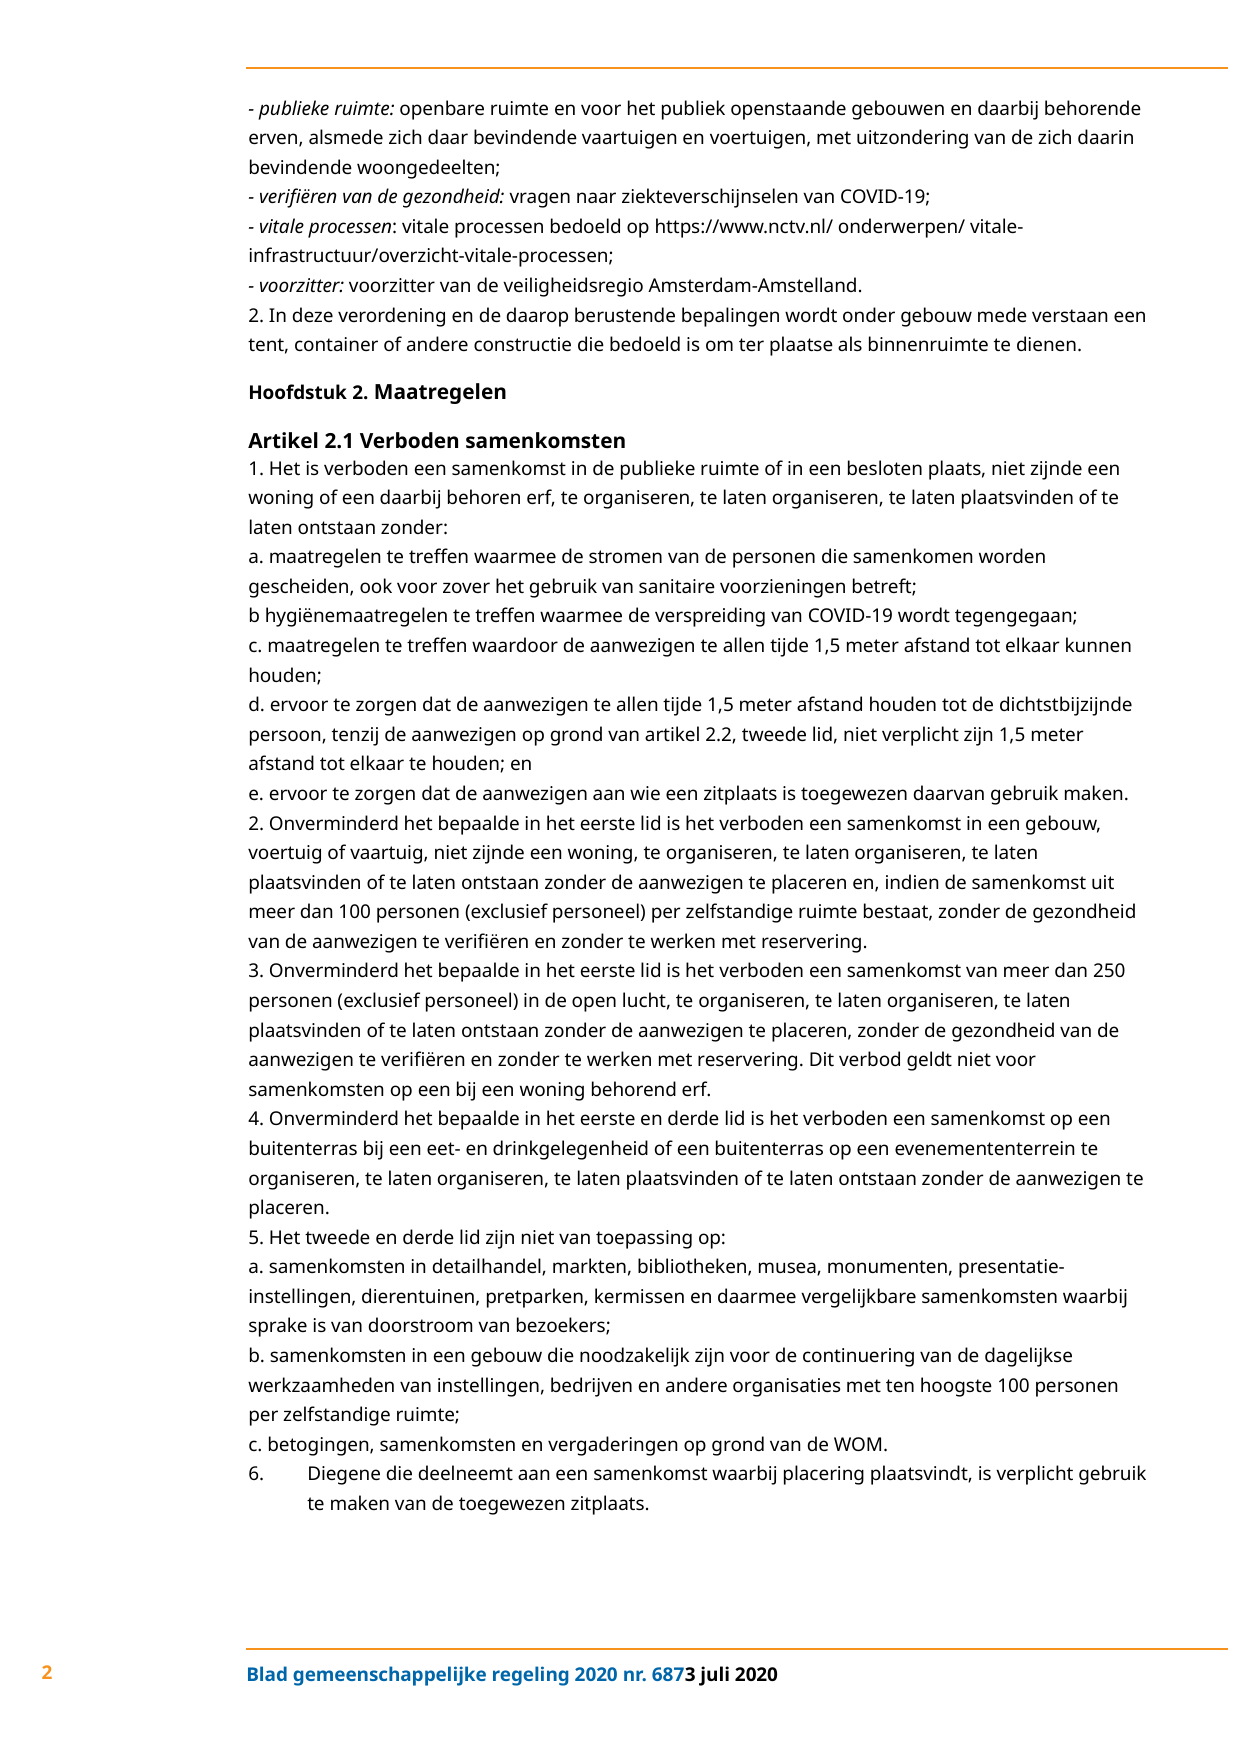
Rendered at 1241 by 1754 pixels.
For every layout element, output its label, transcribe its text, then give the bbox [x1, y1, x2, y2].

text b. samenkomsten in een gebouw die noodzakelijk zijn voor de continuering van de dagelijkse werkzaamheden van instellingen, bedrijven en andere organisaties met ten hoogste 100 personen per zelfstandige ruimte; [248, 1342, 1152, 1427]
list Diegene die deelneemt aan een samenkomst waarbij placering plaatsvindt, is verplicht gebruik te maken van de toegewezen zitplaats. [248, 1461, 1152, 1516]
text Hoofdstuk 2. Maatregelen [248, 377, 1152, 406]
text - verifiëren van de gezondheid: vragen naar ziekteverschijnselen van COVID-19; [248, 183, 1152, 209]
text e. ervoor te zorgen dat de aanwezigen aan wie een zitplaats is toegewezen daarvan gebruik maken. [248, 780, 1152, 806]
text Artikel 2.1 Verboden samenkomsten [248, 426, 1152, 455]
text a. maatregelen te treffen waarmee de stromen van de personen die samenkomen worden gescheiden, ook voor zover het gebruik van sanitaire voorzieningen betreft; [248, 543, 1152, 599]
text - vitale processen: vitale processen bedoeld op https://www.nctv.nl/ onderwerpen/ vitale-infrastructuur/overzicht-vitale-processen; [248, 213, 1152, 268]
text c. maatregelen te treffen waardoor de aanwezigen te allen tijde 1,5 meter afstand tot elkaar kunnen houden; [248, 632, 1152, 688]
text - publieke ruimte: openbare ruimte en voor het publiek openstaande gebouwen en daarbij behorende erven, alsmede zich daar bevindende vaartuigen en voertuigen, met uitzondering van de zich daarin bevindende woongedeelten; [248, 95, 1152, 180]
text c. betogingen, samenkomsten en vergaderingen op grond van de WOM. [248, 1431, 1152, 1457]
text a. samenkomsten in detailhandel, markten, bibliotheken, musea, monumenten, presentatie-instellingen, dierentuinen, pretparken, kermissen en daarmee vergelijkbare samenkomsten waarbij sprake is van doorstroom van bezoekers; [248, 1253, 1152, 1338]
text 4. Onverminderd het bepaalde in het eerste en derde lid is het verboden een samenkomst op een buitenterras bij een eet- en drinkgelegenheid of een buitenterras op een evenemententerrein te organiseren, te laten organiseren, te laten plaatsvinden of te laten ontstaan zonder de aanwezigen te placeren. [248, 1106, 1152, 1220]
text 2. Onverminderd het bepaalde in het eerste lid is het verboden een samenkomst in een gebouw, voertuig of vaartuig, niet zijnde een woning, te organiseren, te laten organiseren, te laten plaatsvinden of te laten ontstaan zonder de aanwezigen te placeren en, indien de samenkomst uit meer dan 100 personen (exclusief personeel) per zelfstandige ruimte bestaat, zonder de gezondheid van de aanwezigen te verifiëren en zonder te werken met reservering. [248, 810, 1152, 954]
text 5. Het tweede en derde lid zijn niet van toepassing op: [248, 1224, 1152, 1250]
picture [41, 47, 231, 172]
text 1. Het is verboden een samenkomst in de publieke ruimte of in een besloten plaats, niet zijnde een woning of een daarbij behoren erf, te organiseren, te laten organiseren, te laten plaatsvinden of te laten ontstaan zonder: [248, 455, 1152, 540]
text 2. In deze verordening en de daarop berustende bepalingen wordt onder gebouw mede verstaan een tent, container of andere constructie die bedoeld is om ter plaatse als binnenruimte te dienen. [248, 302, 1152, 357]
text d. ervoor te zorgen dat de aanwezigen te allen tijde 1,5 meter afstand houden tot de dichtstbijzijnde persoon, tenzij de aanwezigen op grond van artikel 2.2, tweede lid, niet verplicht zijn 1,5 meter afstand tot elkaar te houden; en [248, 691, 1152, 776]
text - voorzitter: voorzitter van de veiligheidsregio Amsterdam-Amstelland. [248, 272, 1152, 298]
text 3. Onverminderd het bepaalde in het eerste lid is het verboden een samenkomst van meer dan 250 personen (exclusief personeel) in de open lucht, te organiseren, te laten organiseren, te laten plaatsvinden of te laten ontstaan zonder de aanwezigen te placeren, zonder de gezondheid van de aanwezigen te verifiëren en zonder te werken met reservering. Dit verbod geldt niet voor samenkomsten op een bij een woning behorend erf. [248, 958, 1152, 1102]
text b hygiënemaatregelen te treffen waarmee de verspreiding van COVID-19 wordt tegengegaan; [248, 603, 1152, 628]
